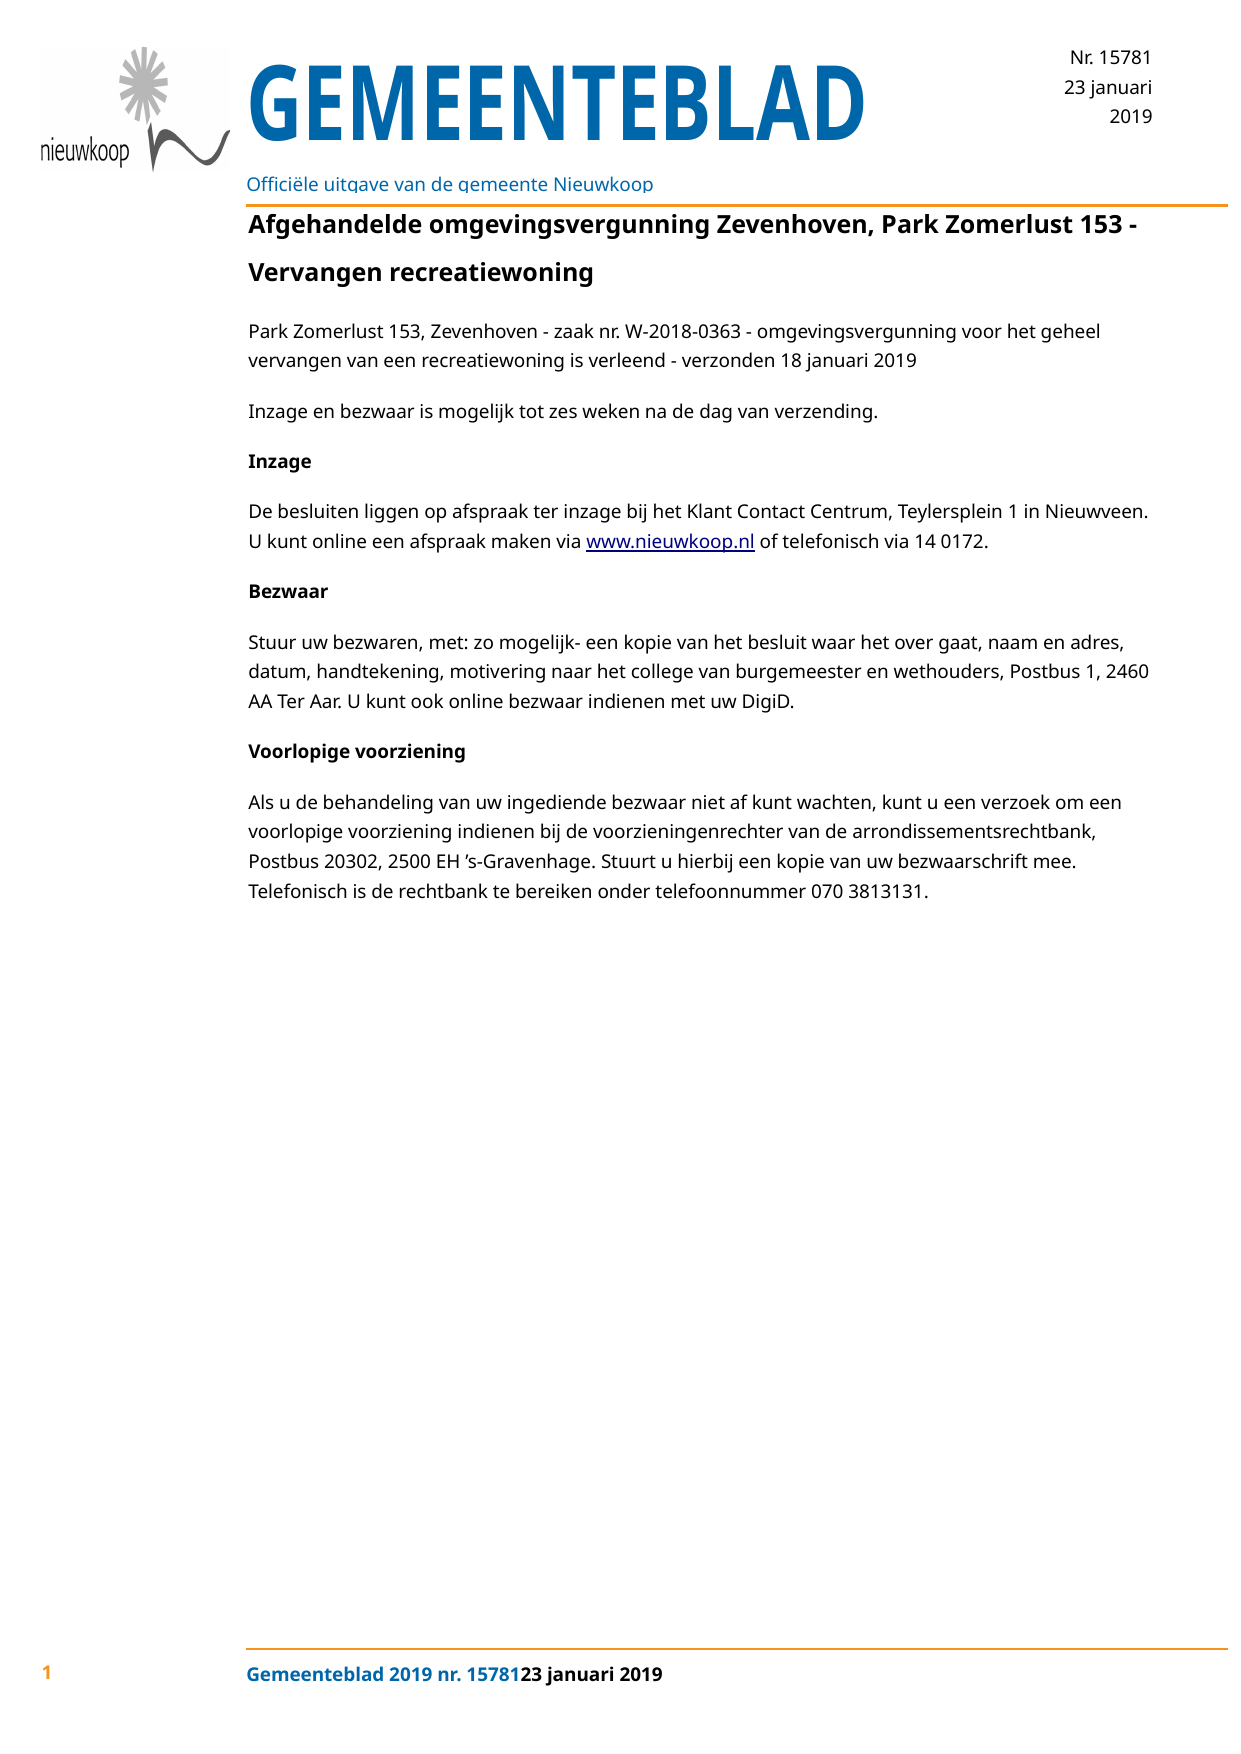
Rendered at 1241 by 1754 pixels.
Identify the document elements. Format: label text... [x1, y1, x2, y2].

text Bezwaar [248, 579, 1152, 604]
text Voorlopige voorziening [248, 739, 1152, 764]
text Afgehandelde omgevingsvergunning Zevenhoven, Park Zomerlust 153 - Vervangen recreatiewoning [248, 207, 1152, 288]
picture [41, 47, 231, 172]
text Stuur uw bezwaren, met: zo mogelijk- een kopie van het besluit waar het over gaat, naam en adres, datum, handtekening, motivering naar het college van burgemeester en wethouders, Postbus 1, 2460 AA Ter Aar. U kunt ook online bezwaar indienen met uw DigiD. [248, 629, 1152, 714]
text Als u de behandeling van uw ingediende bezwaar niet af kunt wachten, kunt u een verzoek om een voorlopige voorziening indienen bij de voorzieningenrechter van de arrondissementsrechtbank, Postbus 20302, 2500 EH ’s-Gravenhage. Stuurt u hierbij een kopie van uw bezwaarschrift mee. Telefonisch is de rechtbank te bereiken onder telefoonnummer 070 3813131. [248, 789, 1152, 904]
text Park Zomerlust 153, Zevenhoven - zaak nr. W-2018-0363 - omgevingsvergunning voor het geheel vervangen van een recreatiewoning is verleend - verzonden 18 januari 2019 [248, 318, 1152, 373]
text Inzage en bezwaar is mogelijk tot zes weken na de dag van verzending. [248, 398, 1152, 424]
text De besluiten liggen op afspraak ter inzage bij het Klant Contact Centrum, Teylersplein 1 in Nieuwveen. U kunt online een afspraak maken via www.nieuwkoop.nl of telefonisch via 14 0172. [248, 499, 1152, 554]
text Inzage [248, 448, 1152, 474]
